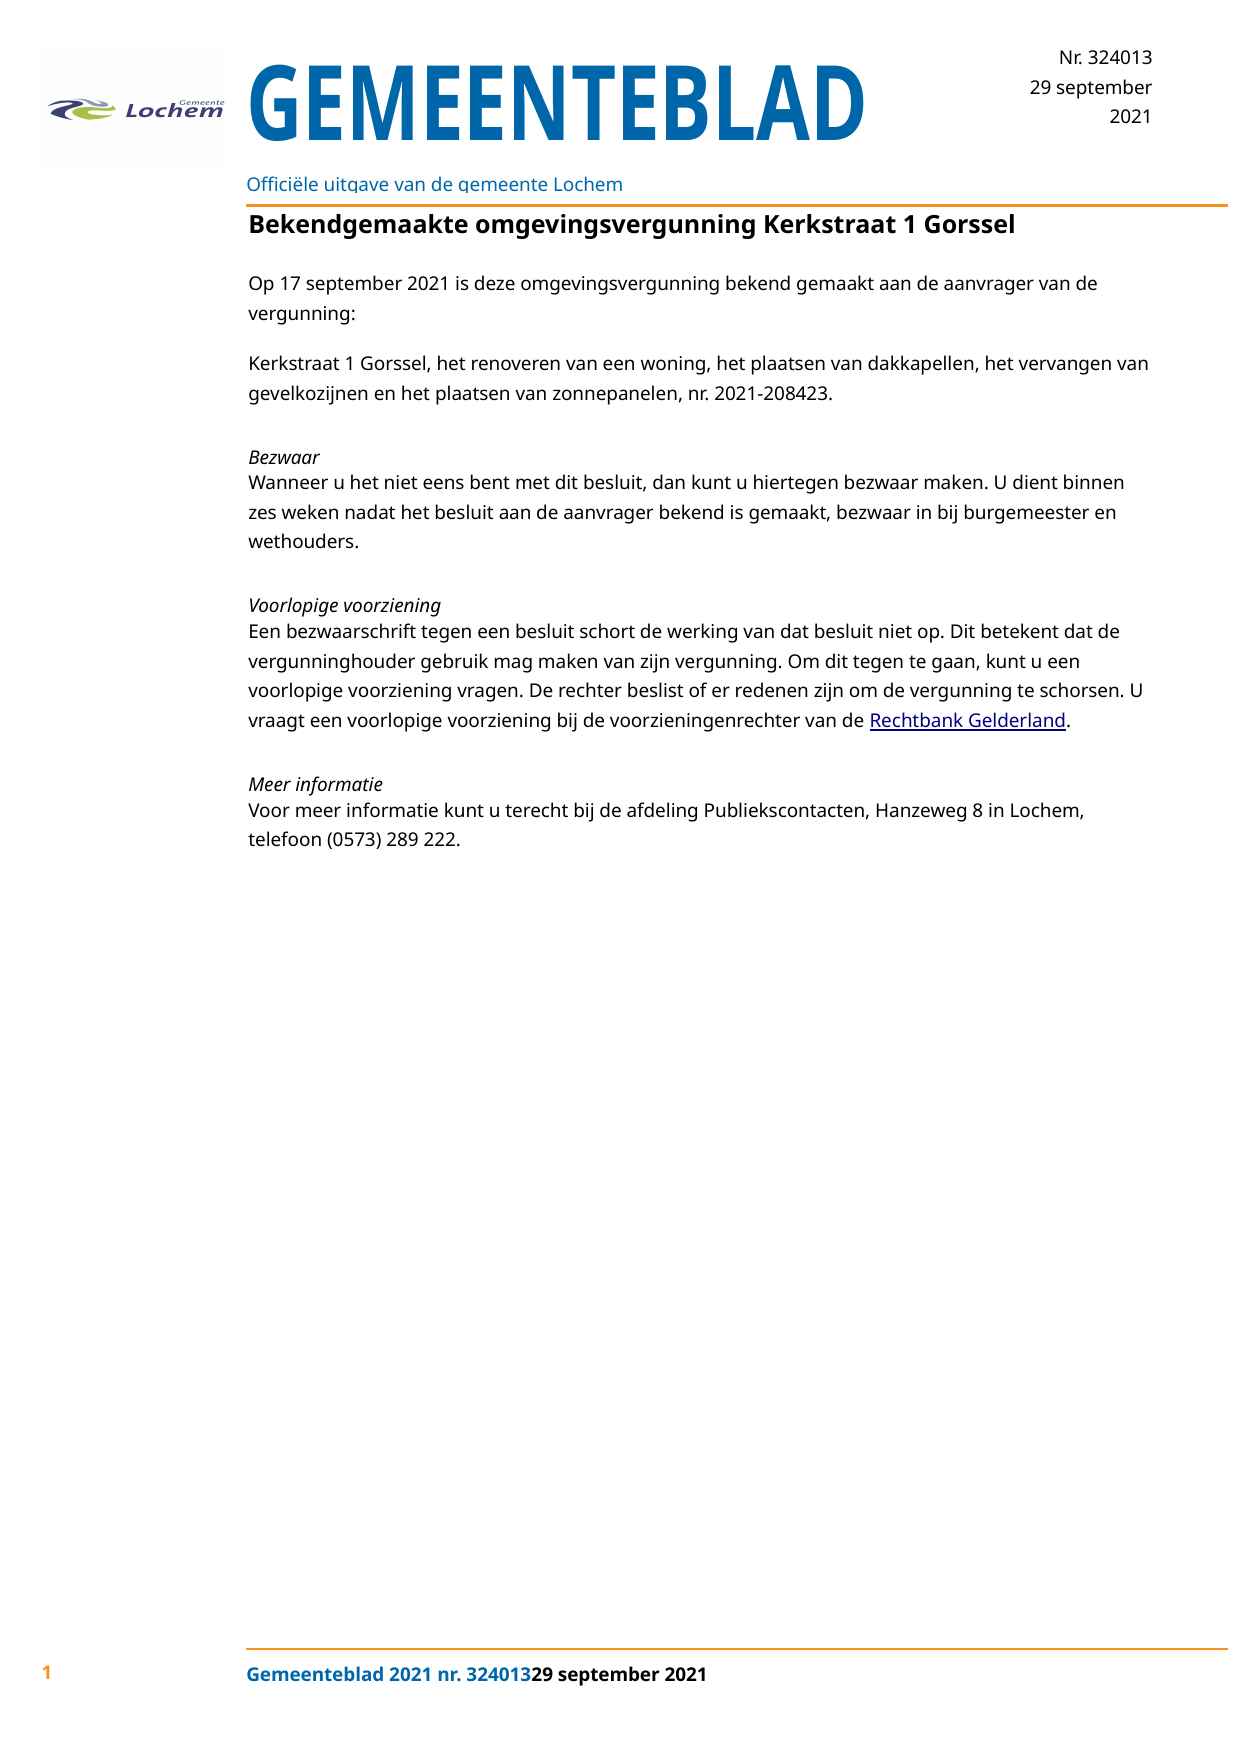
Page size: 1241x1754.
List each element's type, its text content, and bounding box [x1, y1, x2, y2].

text Bekendgemaakte omgevingsvergunning Kerkstraat 1 Gorssel [248, 207, 1152, 241]
picture [41, 47, 231, 172]
text Meer informatie [248, 771, 1152, 797]
text Een bezwaarschrift tegen een besluit schort de werking van dat besluit niet op. Dit betekent dat de vergunninghouder gebruik mag maken van zijn vergunning. Om dit tegen te gaan, kunt u een voorlopige voorziening vragen. De rechter beslist of er redenen zijn om de vergunning te schorsen. U vraagt een voorlopige voorziening bij de voorzieningenrechter van de Rechtbank Gelderland. [248, 618, 1152, 733]
text Op 17 september 2021 is deze omgevingsvergunning bekend gemaakt aan de aanvrager van de vergunning: [248, 270, 1152, 326]
text Voor meer informatie kunt u terecht bij de afdeling Publiekscontacten, Hanzeweg 8 in Lochem, telefoon (0573) 289 222. [248, 797, 1152, 852]
text Kerkstraat 1 Gorssel, het renoveren van een woning, het plaatsen van dakkapellen, het vervangen van gevelkozijnen en het plaatsen van zonnepanelen, nr. 2021-208423. [248, 350, 1152, 406]
text Voorlopige voorziening [248, 593, 1152, 618]
text Bezwaar [248, 444, 1152, 469]
text Wanneer u het niet eens bent met dit besluit, dan kunt u hiertegen bezwaar maken. U dient binnen zes weken nadat het besluit aan de aanvrager bekend is gemaakt, bezwaar in bij burgemeester en wethouders. [248, 469, 1152, 554]
